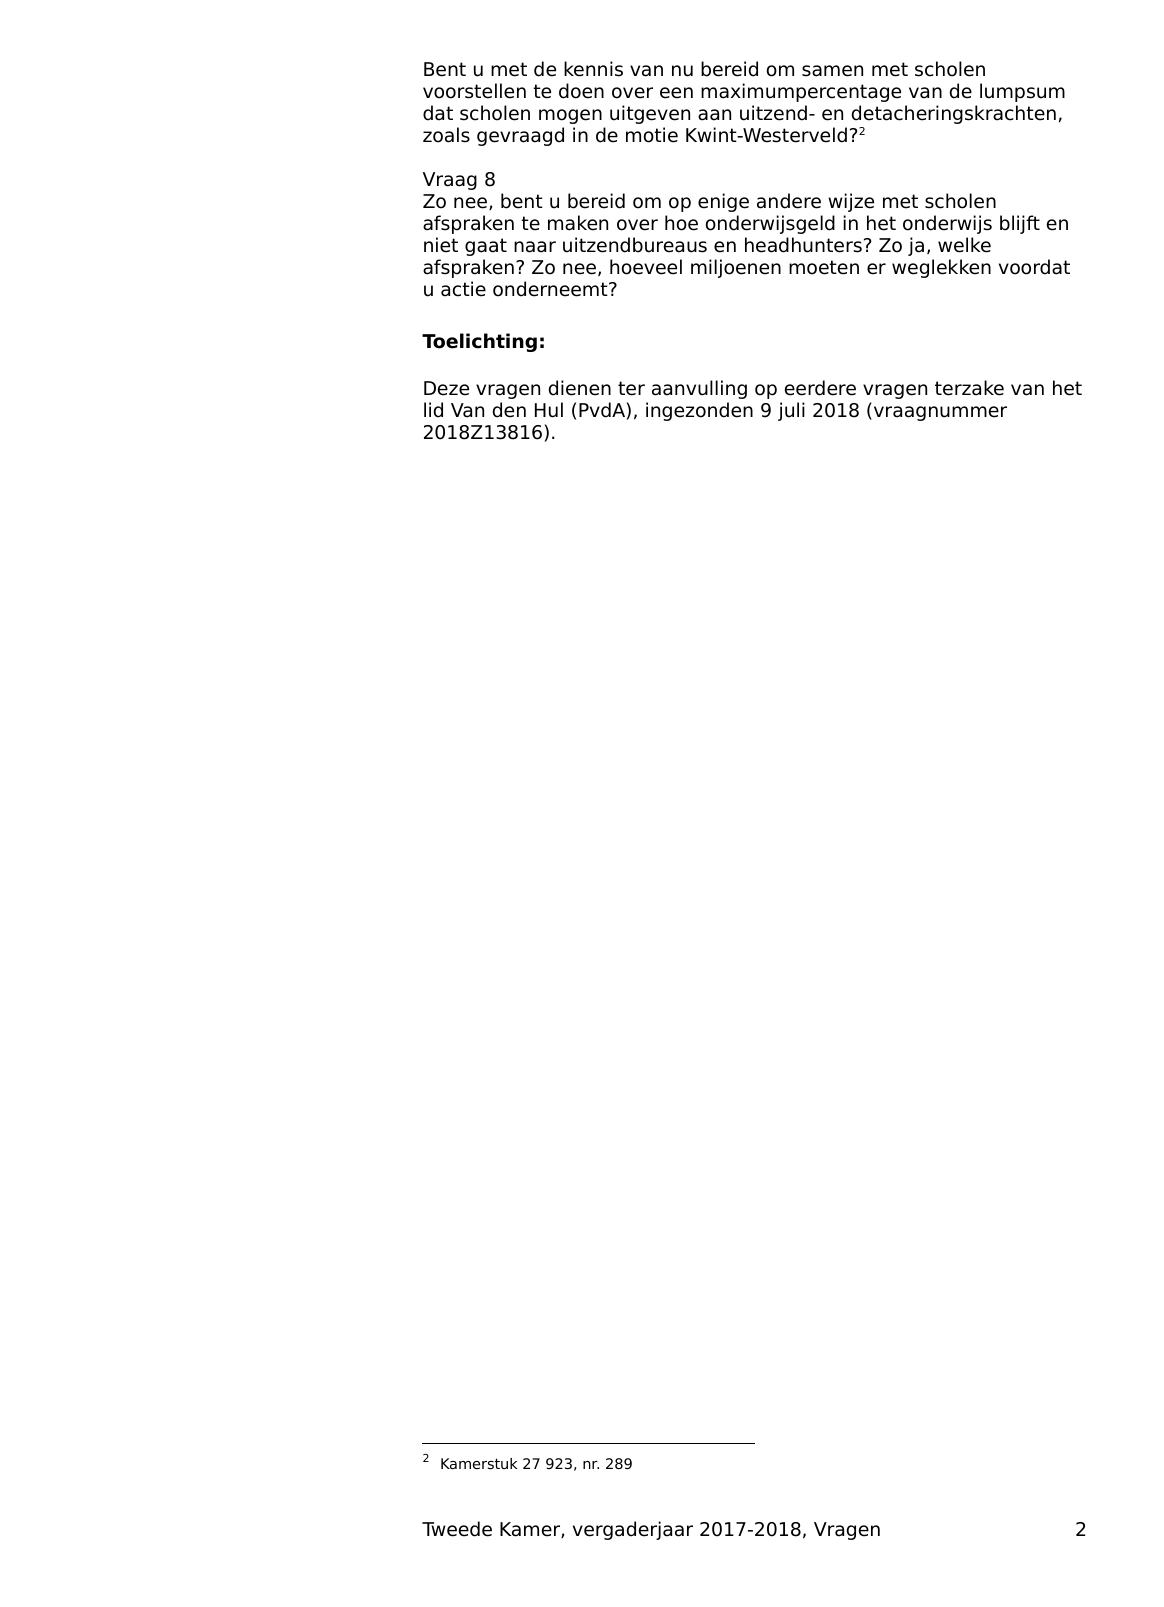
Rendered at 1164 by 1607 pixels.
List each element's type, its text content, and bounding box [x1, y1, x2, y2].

text Zo nee, bent u bereid om op enige andere wijze met scholen afspraken te maken over hoe onderwijsgeld in het onderwijs blijft en niet gaat naar uitzendbureaus en headhunters? Zo ja, welke afspraken? Zo nee, hoeveel miljoenen moeten er weglekken voordat u actie onderneemt? [422, 191, 1087, 301]
text Bent u met de kennis van nu bereid om samen met scholen voorstellen te doen over een maximumpercentage van de lumpsum dat scholen mogen uitgeven aan uitzend- en detacheringskrachten, zoals gevraagd in de motie Kwint-Westerveld? [422, 59, 1087, 147]
text Deze vragen dienen ter aanvulling op eerdere vragen terzake van het lid Van den Hul (PvdA), ingezonden 9 juli 2018 (vraagnummer 2018Z13816). [422, 378, 1087, 444]
text Vraag 8 [422, 169, 1087, 191]
text Kamerstuk 27 923, nr. 289 [422, 1452, 1087, 1474]
subtitle Toelichting: [422, 331, 1087, 353]
